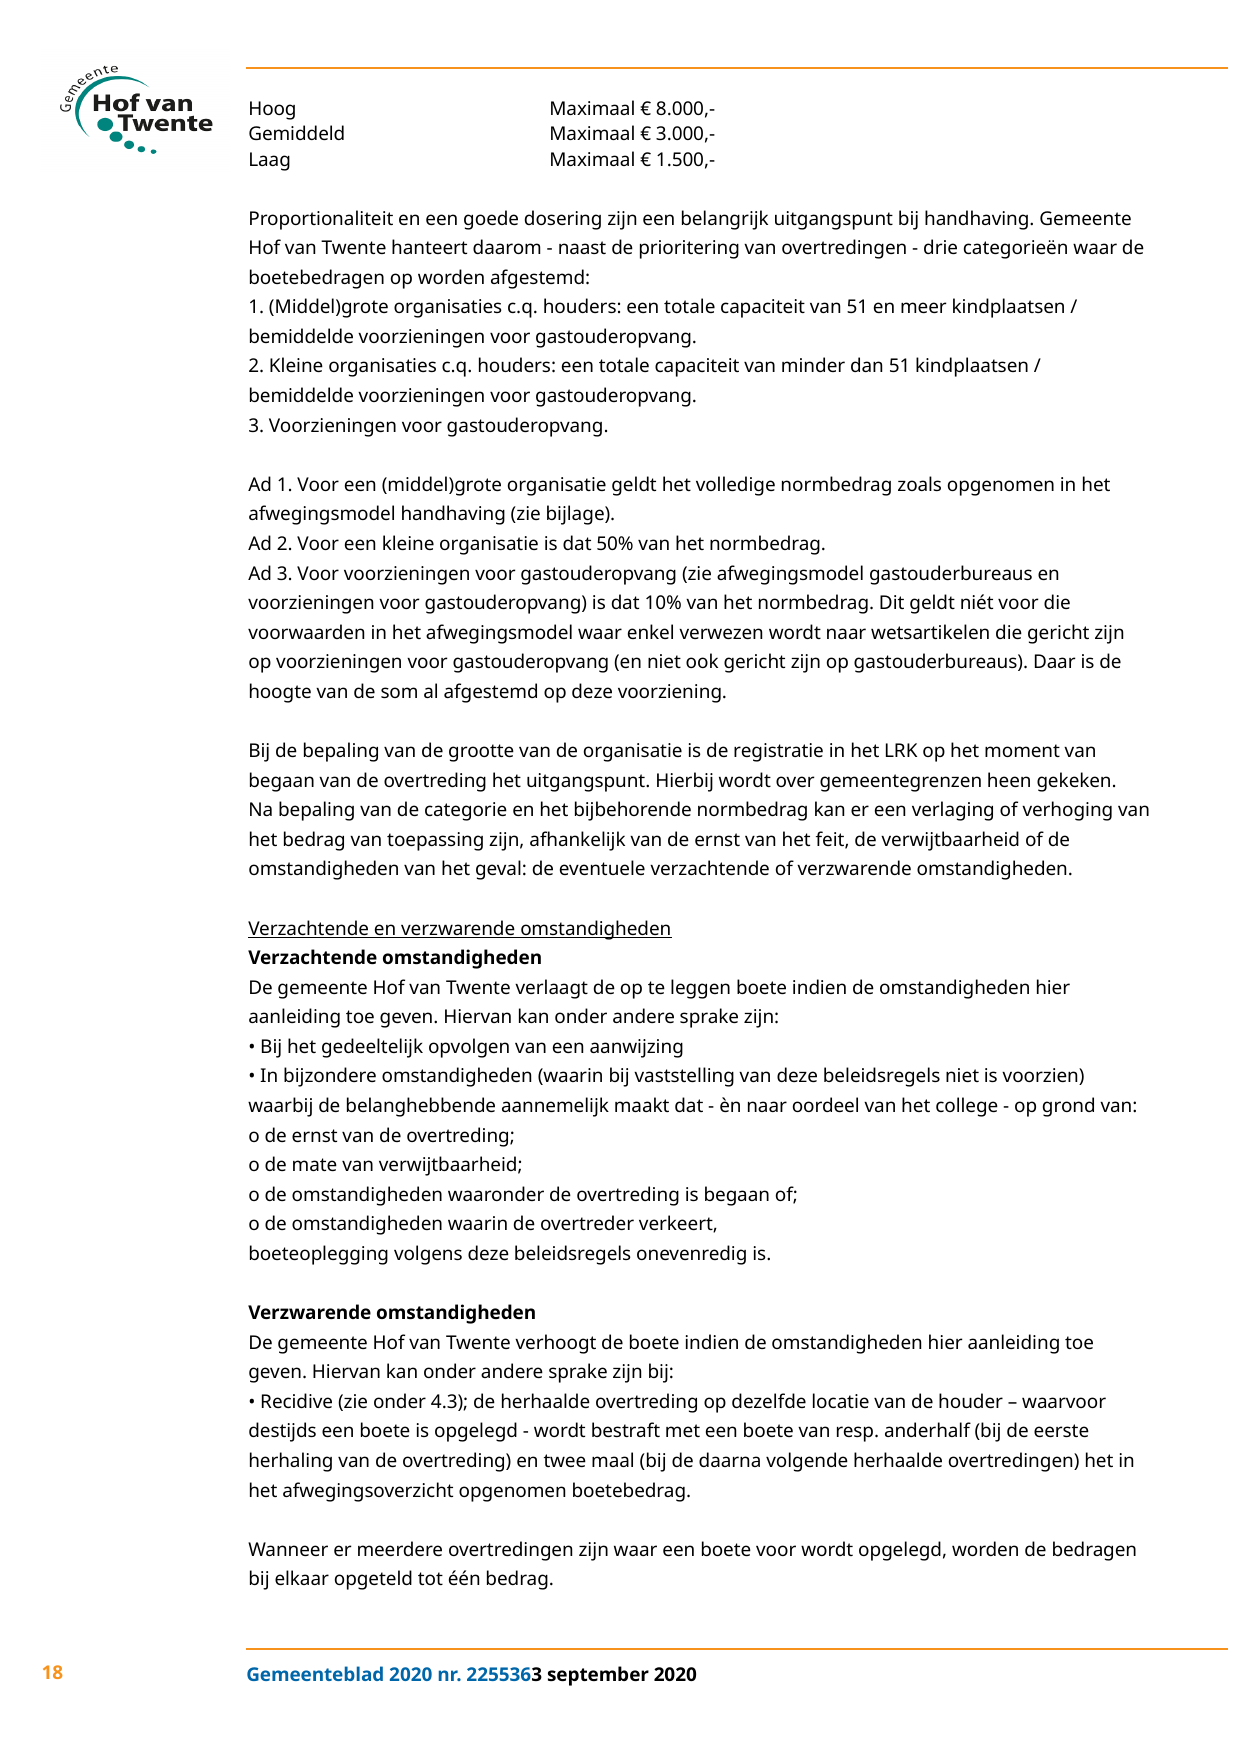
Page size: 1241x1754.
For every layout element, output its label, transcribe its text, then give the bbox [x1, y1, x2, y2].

table_cell Hoog [248, 95, 549, 121]
text • Recidive (zie onder 4.3); de herhaalde overtreding op dezelfde locatie van de houder – waarvoor destijds een boete is opgelegd - wordt bestraft met een boete van resp. anderhalf (bij de eerste herhaling van de overtreding) en twee maal (bij de daarna volgende herhaalde overtredingen) het in het afwegingsoverzicht opgenomen boetebedrag. [248, 1388, 1152, 1503]
text o de mate van verwijtbaarheid; [248, 1151, 1152, 1177]
text Verzwarende omstandigheden [248, 1299, 1152, 1325]
text o de omstandigheden waarin de overtreder verkeert, [248, 1211, 1152, 1236]
table_cell Gemiddeld [248, 121, 549, 146]
text 1. (Middel)grote organisaties c.q. houders: een totale capaciteit van 51 en meer kindplaatsen / bemiddelde voorzieningen voor gastouderopvang. [248, 293, 1152, 349]
text Ad 2. Voor een kleine organisatie is dat 50% van het normbedrag. [248, 530, 1152, 556]
text Verzachtende en verzwarende omstandigheden [248, 915, 1152, 941]
text o de ernst van de overtreding; [248, 1122, 1152, 1148]
text • Bij het gedeeltelijk opvolgen van een aanwijzing [248, 1033, 1152, 1059]
table_cell Maximaal € 8.000,- [549, 95, 1152, 121]
picture [41, 47, 231, 172]
text Na bepaling van de categorie en het bijbehorende normbedrag kan er een verlaging of verhoging van het bedrag van toepassing zijn, afhankelijk van de ernst van het feit, de verwijtbaarheid of de omstandigheden van het geval: de eventuele verzachtende of verzwarende omstandigheden. [248, 796, 1152, 881]
text 2. Kleine organisaties c.q. houders: een totale capaciteit van minder dan 51 kindplaatsen / bemiddelde voorzieningen voor gastouderopvang. [248, 353, 1152, 408]
text 3. Voorzieningen voor gastouderopvang. [248, 412, 1152, 438]
text Bij de bepaling van de grootte van de organisatie is de registratie in het LRK op het moment van begaan van de overtreding het uitgangspunt. Hierbij wordt over gemeentegrenzen heen gekeken. [248, 737, 1152, 793]
text Ad 3. Voor voorzieningen voor gastouderopvang (zie afwegingsmodel gastouderbureaus en voorzieningen voor gastouderopvang) is dat 10% van het normbedrag. Dit geldt niét voor die voorwaarden in het afwegingsmodel waar enkel verwezen wordt naar wetsartikelen die gericht zijn op voorzieningen voor gastouderopvang (en niet ook gericht zijn op gastouderbureaus). Daar is de hoogte van de som al afgestemd op deze voorziening. [248, 560, 1152, 704]
text De gemeente Hof van Twente verhoogt de boete indien de omstandigheden hier aanleiding toe geven. Hiervan kan onder andere sprake zijn bij: [248, 1329, 1152, 1384]
text Wanneer er meerdere overtredingen zijn waar een boete voor wordt opgelegd, worden de bedragen bij elkaar opgeteld tot één bedrag. [248, 1536, 1152, 1591]
text Proportionaliteit en een goede dosering zijn een belangrijk uitgangspunt bij handhaving. Gemeente Hof van Twente hanteert daarom - naast de prioritering van overtredingen - drie categorieën waar de boetebedragen op worden afgestemd: [248, 205, 1152, 290]
text De gemeente Hof van Twente verlaagt de op te leggen boete indien de omstandigheden hier aanleiding toe geven. Hiervan kan onder andere sprake zijn: [248, 974, 1152, 1029]
text Verzachtende omstandigheden [248, 944, 1152, 970]
text boeteoplegging volgens deze beleidsregels onevenredig is. [248, 1240, 1152, 1266]
table_cell Laag [248, 146, 549, 172]
text o de omstandigheden waaronder de overtreding is begaan of; [248, 1181, 1152, 1207]
table_cell Maximaal € 3.000,- [549, 121, 1152, 146]
table_cell Maximaal € 1.500,- [549, 146, 1152, 172]
text Ad 1. Voor een (middel)grote organisatie geldt het volledige normbedrag zoals opgenomen in het afwegingsmodel handhaving (zie bijlage). [248, 471, 1152, 526]
text • In bijzondere omstandigheden (waarin bij vaststelling van deze beleidsregels niet is voorzien) waarbij de belanghebbende aannemelijk maakt dat - èn naar oordeel van het college - op grond van: [248, 1063, 1152, 1118]
